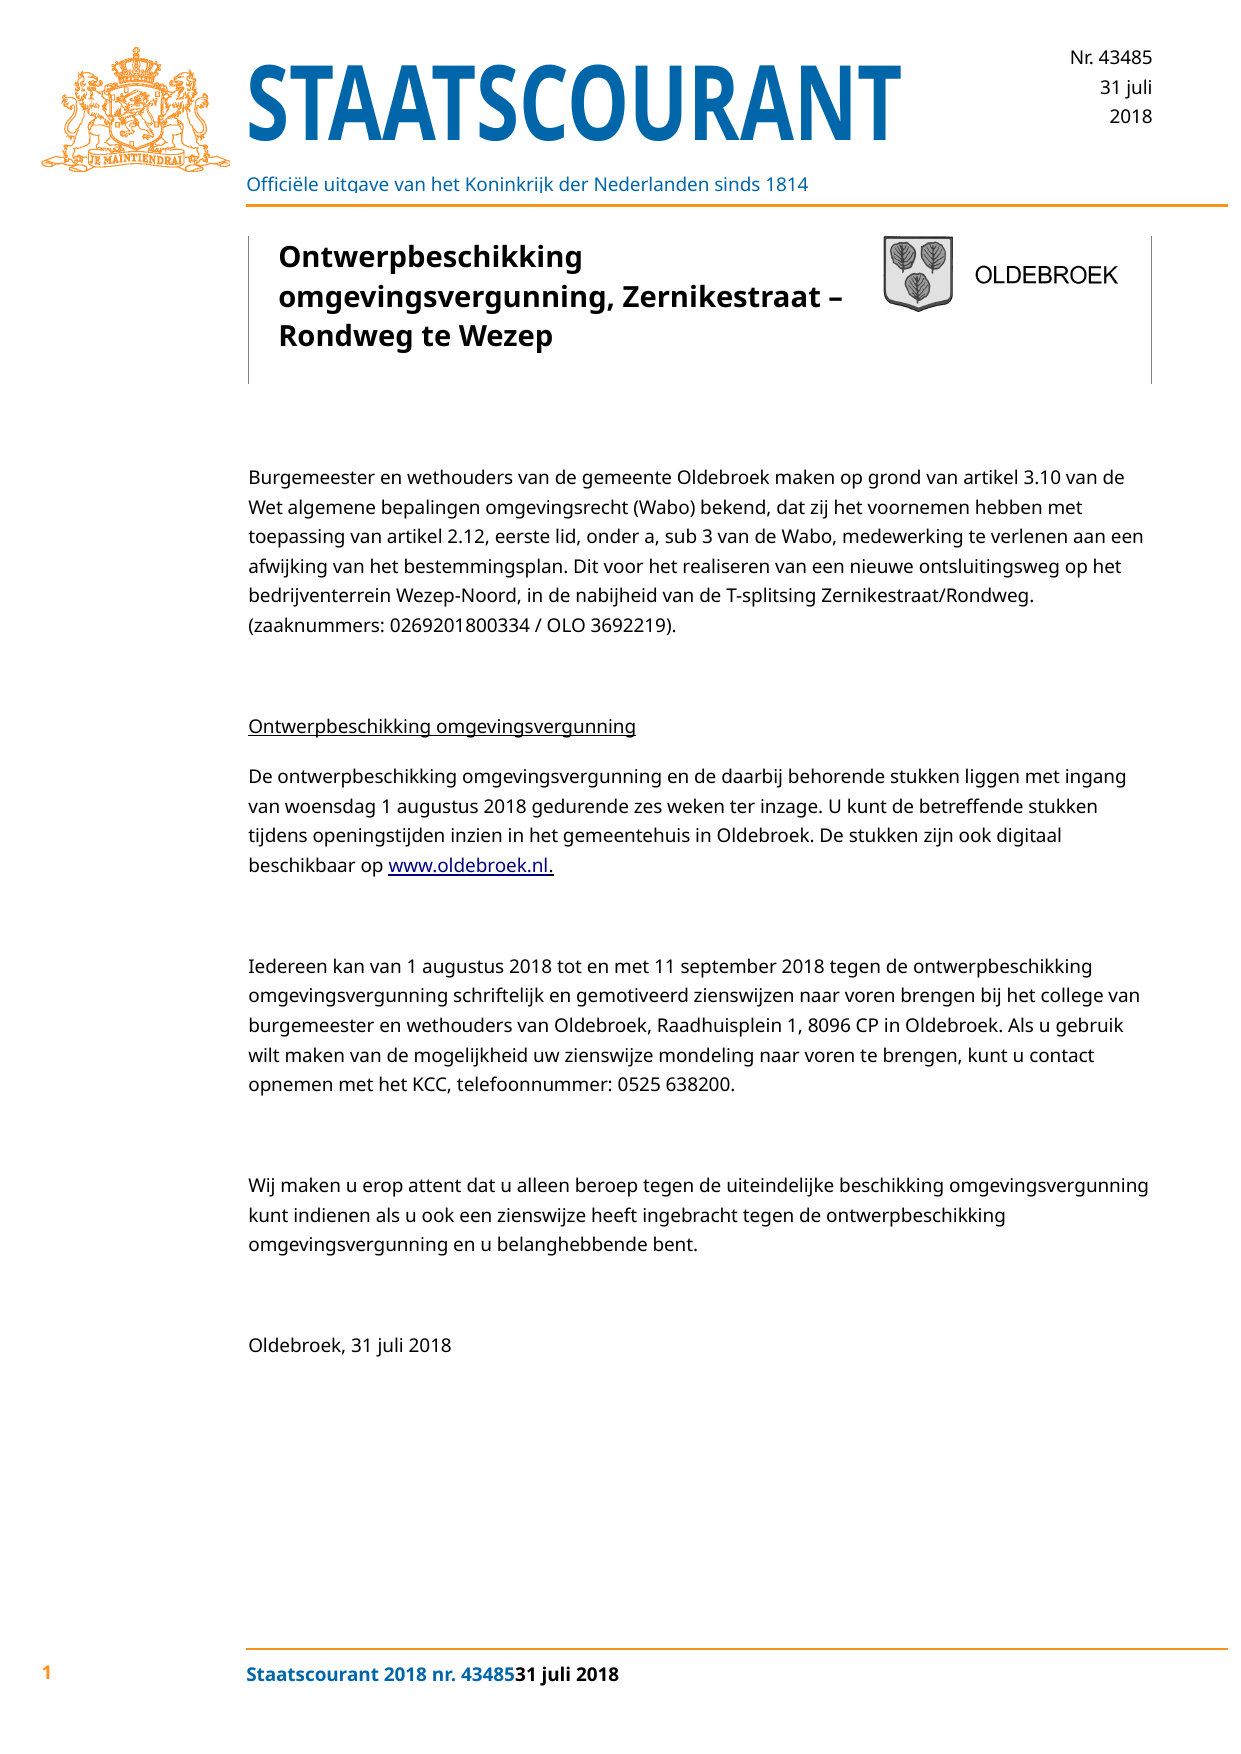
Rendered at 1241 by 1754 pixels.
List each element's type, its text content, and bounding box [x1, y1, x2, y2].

text De ontwerpbeschikking omgevingsvergunning en de daarbij behorende stukken liggen met ingang van woensdag 1 augustus 2018 gedurende zes weken ter inzage. U kunt de betreffende stukken tijdens openingstijden inzien in het gemeentehuis in Oldebroek. De stukken zijn ook digitaal beschikbaar op www.oldebroek.nl. [248, 763, 1152, 878]
picture [41, 47, 231, 172]
table_header Ontwerpbeschikking omgevingsvergunning, Zernikestraat – Rondweg te Wezep [249, 236, 850, 384]
text Wij maken u erop attent dat u alleen beroep tegen de uiteindelijke beschikking omgevingsvergunning kunt indienen als u ook een zienswijze heeft ingebracht tegen de ontwerpbeschikking omgevingsvergunning en u belanghebbende bent. [248, 1172, 1152, 1257]
text Oldebroek, 31 juli 2018 [248, 1332, 1152, 1358]
picture [882, 236, 1119, 314]
text Burgemeester en wethouders van de gemeente Oldebroek maken op grond van artikel 3.10 van de Wet algemene bepalingen omgevingsrecht (Wabo) bekend, dat zij het voornemen hebben met toepassing van artikel 2.12, eerste lid, onder a, sub 3 van de Wabo, medewerking te verlenen aan een afwijking van het bestemmingsplan. Dit voor het realiseren van een nieuwe ontsluitingsweg op het bedrijventerrein Wezep-Noord, in de nabijheid van de T-splitsing Zernikestraat/Rondweg. (zaaknummers: 0269201800334 / OLO 3692219). [248, 464, 1152, 638]
text Iedereen kan van 1 augustus 2018 tot en met 11 september 2018 tegen de ontwerpbeschikking omgevingsvergunning schriftelijk en gemotiveerd zienswijzen naar voren brengen bij het college van burgemeester en wethouders van Oldebroek, Raadhuisplein 1, 8096 CP in Oldebroek. Als u gebruik wilt maken van de mogelijkheid uw zienswijze mondeling naar voren te brengen, kunt u contact opnemen met het KCC, telefoonnummer: 0525 638200. [248, 953, 1152, 1097]
table_header [850, 236, 1151, 384]
text Ontwerpbeschikking omgevingsvergunning [248, 713, 1152, 739]
